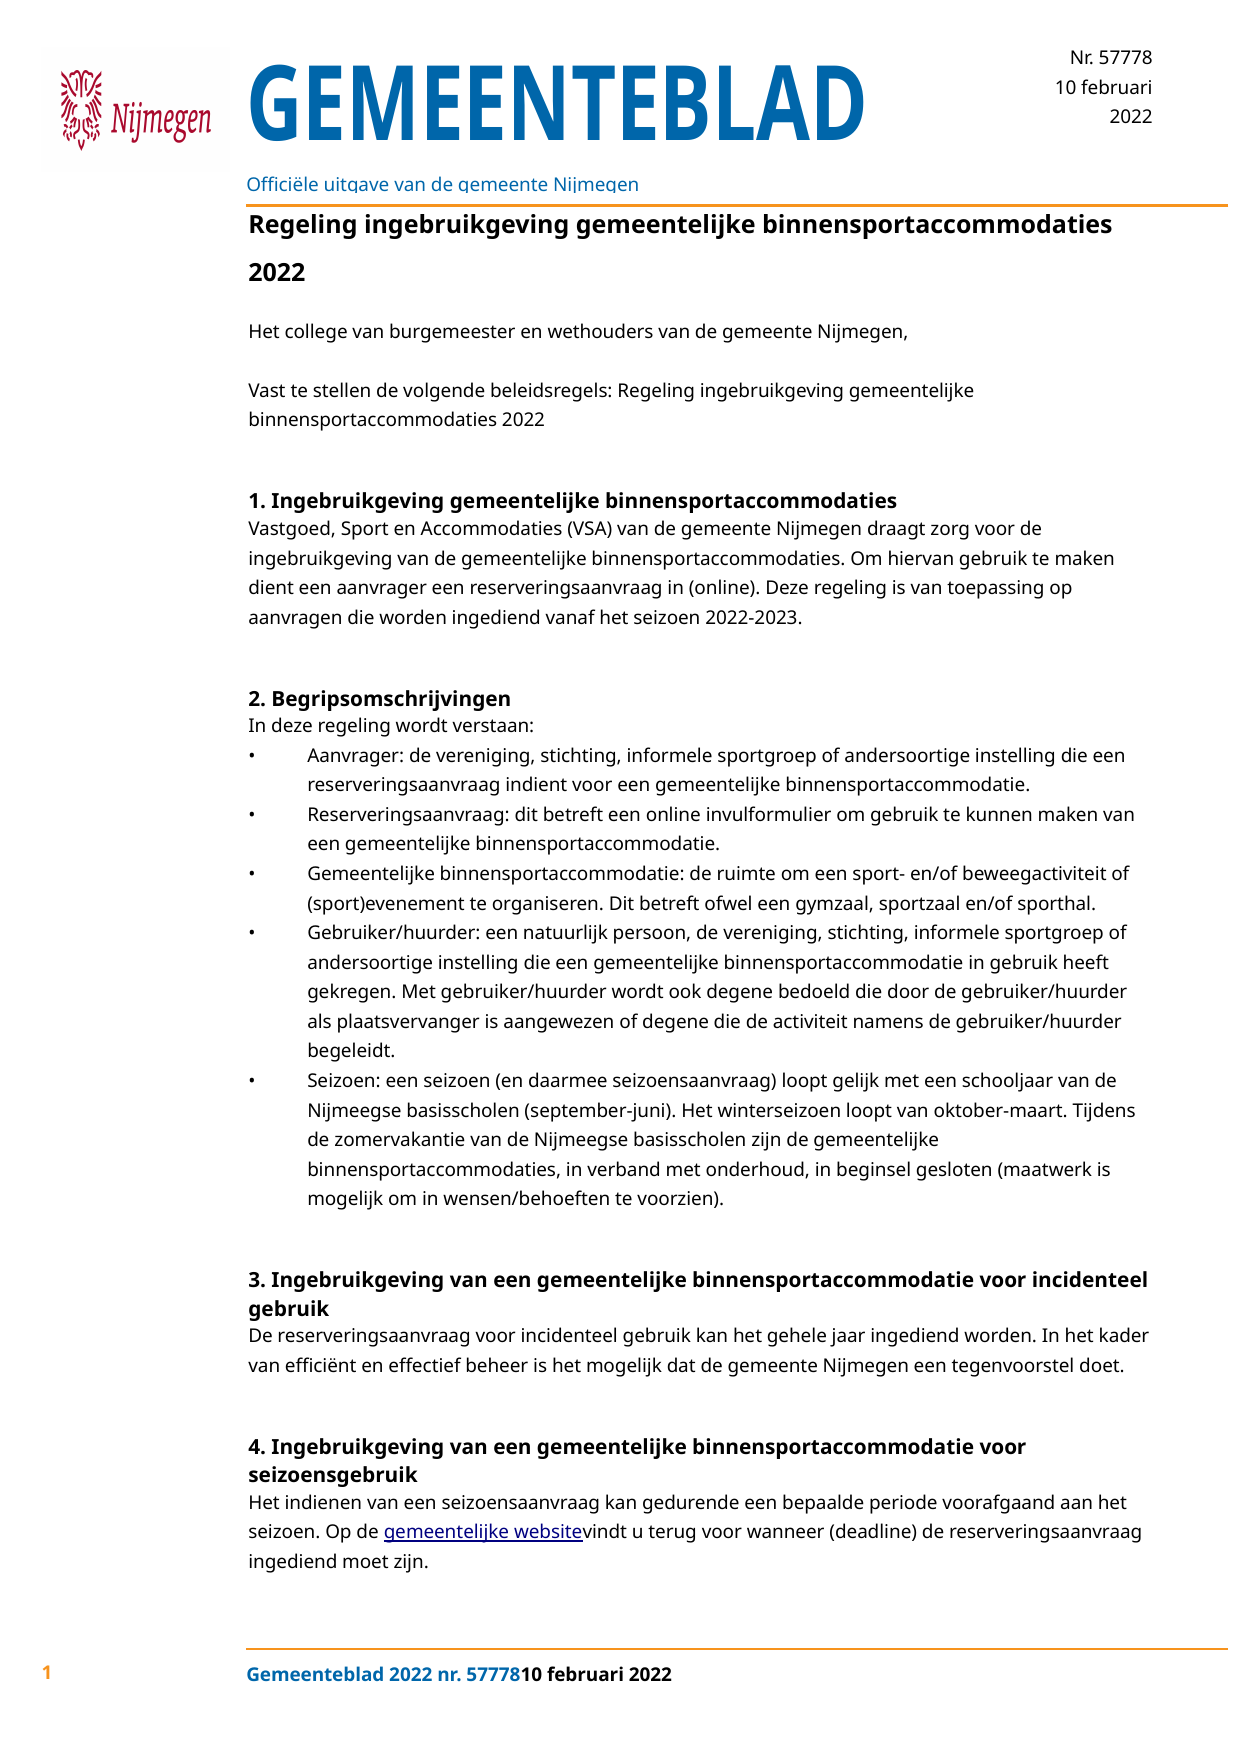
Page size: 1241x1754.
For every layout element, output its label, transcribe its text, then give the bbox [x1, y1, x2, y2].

text 3. Ingebruikgeving van een gemeentelijke binnensportaccommodatie voor incidenteel gebruik [248, 1266, 1152, 1322]
list Reserveringsaanvraag: dit betreft een online invulformulier om gebruik te kunnen maken van een gemeentelijke binnensportaccommodatie. [248, 801, 1152, 856]
list Gemeentelijke binnensportaccommodatie: de ruimte om een sport- en/of beweegactiviteit of (sport)evenement te organiseren. Dit betreft ofwel een gymzaal, sportzaal en/of sporthal. [248, 860, 1152, 916]
text Het indienen van een seizoensaanvraag kan gedurende een bepaalde periode voorafgaand aan het seizoen. Op de gemeentelijke websitevindt u terug voor wanneer (deadline) de reserveringsaanvraag ingediend moet zijn. [248, 1489, 1152, 1574]
text Het college van burgemeester en wethouders van de gemeente Nijmegen, [248, 318, 1152, 344]
text 2. Begripsomschrijvingen [248, 684, 1152, 712]
list Aanvrager: de vereniging, stichting, informele sportgroep of andersoortige instelling die een reserveringsaanvraag indient voor een gemeentelijke binnensportaccommodatie. [248, 742, 1152, 797]
text 1. Ingebruikgeving gemeentelijke binnensportaccommodaties [248, 487, 1152, 515]
text 4. Ingebruikgeving van een gemeentelijke binnensportaccommodatie voor seizoensgebruik [248, 1432, 1152, 1489]
picture [41, 47, 231, 172]
text De reserveringsaanvraag voor incidenteel gebruik kan het gehele jaar ingediend worden. In het kader van efficiënt en effectief beheer is het mogelijk dat de gemeente Nijmegen een tegenvoorstel doet. [248, 1322, 1152, 1378]
text In deze regeling wordt verstaan: [248, 712, 1152, 738]
text Regeling ingebruikgeving gemeentelijke binnensportaccommodaties 2022 [248, 207, 1152, 288]
list Gebruiker/huurder: een natuurlijk persoon, de vereniging, stichting, informele sportgroep of andersoortige instelling die een gemeentelijke binnensportaccommodatie in gebruik heeft gekregen. Met gebruiker/huurder wordt ook degene bedoeld die door de gebruiker/huurder als plaatsvervanger is aangewezen of degene die de activiteit namens de gebruiker/huurder begeleidt. [248, 919, 1152, 1063]
text Vastgoed, Sport en Accommodaties (VSA) van de gemeente Nijmegen draagt zorg voor de ingebruikgeving van de gemeentelijke binnensportaccommodaties. Om hiervan gebruik te maken dient een aanvrager een reserveringsaanvraag in (online). Deze regeling is van toepassing op aanvragen die worden ingediend vanaf het seizoen 2022-2023. [248, 515, 1152, 629]
list Seizoen: een seizoen (en daarmee seizoensaanvraag) loopt gelijk met een schooljaar van de Nijmeegse basisscholen (september-juni). Het winterseizoen loopt van oktober-maart. Tijdens de zomervakantie van de Nijmeegse basisscholen zijn de gemeentelijke binnensportaccommodaties, in verband met onderhoud, in beginsel gesloten (maatwerk is mogelijk om in wensen/behoeften te voorzien). [248, 1067, 1152, 1211]
text Vast te stellen de volgende beleidsregels: Regeling ingebruikgeving gemeentelijke binnensportaccommodaties 2022 [248, 377, 1152, 432]
